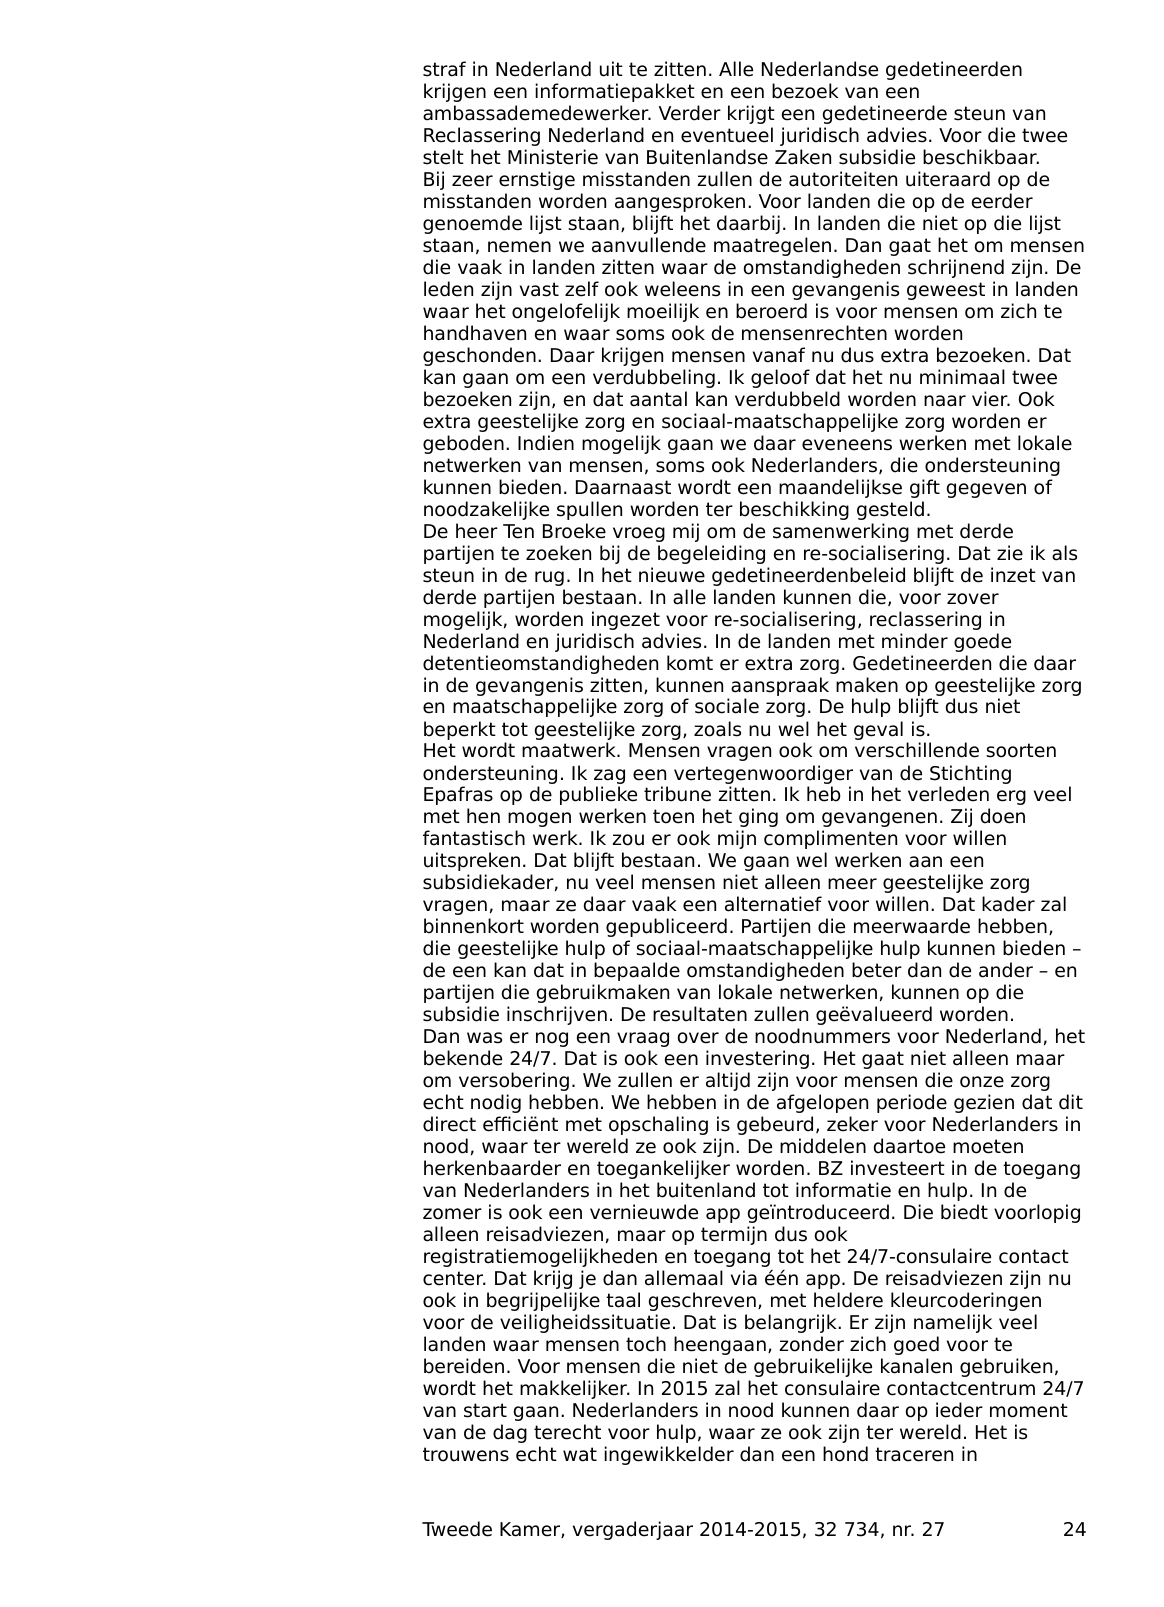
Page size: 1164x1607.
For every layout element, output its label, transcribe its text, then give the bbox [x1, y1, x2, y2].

text Dan was er nog een vraag over de noodnummers voor Nederland, het bekende 24/7. Dat is ook een investering. Het gaat niet alleen maar om versobering. We zullen er altijd zijn voor mensen die onze zorg echt nodig hebben. We hebben in de afgelopen periode gezien dat dit direct efficiënt met opschaling is gebeurd, zeker voor Nederlanders in nood, waar ter wereld ze ook zijn. De middelen daartoe moeten herkenbaarder en toegankelijker worden. BZ investeert in de toegang van Nederlanders in het buitenland tot informatie en hulp. In de zomer is ook een vernieuwde app geïntroduceerd. Die biedt voorlopig alleen reisadviezen, maar op termijn dus ook registratiemogelijkheden en toegang tot het 24/7-consulaire contact center. Dat krijg je dan allemaal via één app. De reisadviezen zijn nu ook in begrijpelijke taal geschreven, met heldere kleurcoderingen voor de veiligheidssituatie. Dat is belangrijk. Er zijn namelijk veel landen waar mensen toch heengaan, zonder zich goed voor te bereiden. Voor mensen die niet de gebruikelijke kanalen gebruiken, wordt het makkelijker. In 2015 zal het consulaire contactcentrum 24/7 van start gaan. Nederlanders in nood kunnen daar op ieder moment van de dag terecht voor hulp, waar ze ook zijn ter wereld. Het is trouwens echt wat ingewikkelder dan een hond traceren in [422, 1026, 1087, 1466]
text De heer Ten Broeke vroeg mij om de samenwerking met derde partijen te zoeken bij de begeleiding en re-socialisering. Dat zie ik als steun in de rug. In het nieuwe gedetineerdenbeleid blijft de inzet van derde partijen bestaan. In alle landen kunnen die, voor zover mogelijk, worden ingezet voor re-socialisering, reclassering in Nederland en juridisch advies. In de landen met minder goede detentieomstandigheden komt er extra zorg. Gedetineerden die daar in de gevangenis zitten, kunnen aanspraak maken op geestelijke zorg en maatschappelijke zorg of sociale zorg. De hulp blijft dus niet beperkt tot geestelijke zorg, zoals nu wel het geval is. [422, 521, 1087, 740]
text straf in Nederland uit te zitten. Alle Nederlandse gedetineerden krijgen een informatiepakket en een bezoek van een ambassademedewerker. Verder krijgt een gedetineerde steun van Reclassering Nederland en eventueel juridisch advies. Voor die twee stelt het Ministerie van Buitenlandse Zaken subsidie beschikbaar. [422, 59, 1087, 169]
text Bij zeer ernstige misstanden zullen de autoriteiten uiteraard op de misstanden worden aangesproken. Voor landen die op de eerder genoemde lijst staan, blijft het daarbij. In landen die niet op die lijst staan, nemen we aanvullende maatregelen. Dan gaat het om mensen die vaak in landen zitten waar de omstandigheden schrijnend zijn. De leden zijn vast zelf ook weleens in een gevangenis geweest in landen waar het ongelofelijk moeilijk en beroerd is voor mensen om zich te handhaven en waar soms ook de mensenrechten worden geschonden. Daar krijgen mensen vanaf nu dus extra bezoeken. Dat kan gaan om een verdubbeling. Ik geloof dat het nu minimaal twee bezoeken zijn, en dat aantal kan verdubbeld worden naar vier. Ook extra geestelijke zorg en sociaal-maatschappelijke zorg worden er geboden. Indien mogelijk gaan we daar eveneens werken met lokale netwerken van mensen, soms ook Nederlanders, die ondersteuning kunnen bieden. Daarnaast wordt een maandelijkse gift gegeven of noodzakelijke spullen worden ter beschikking gesteld. [422, 169, 1087, 521]
text Het wordt maatwerk. Mensen vragen ook om verschillende soorten ondersteuning. Ik zag een vertegenwoordiger van de Stichting Epafras op de publieke tribune zitten. Ik heb in het verleden erg veel met hen mogen werken toen het ging om gevangenen. Zij doen fantastisch werk. Ik zou er ook mijn complimenten voor willen uitspreken. Dat blijft bestaan. We gaan wel werken aan een subsidiekader, nu veel mensen niet alleen meer geestelijke zorg vragen, maar ze daar vaak een alternatief voor willen. Dat kader zal binnenkort worden gepubliceerd. Partijen die meerwaarde hebben, die geestelijke hulp of sociaal-maatschappelijke hulp kunnen bieden – de een kan dat in bepaalde omstandigheden beter dan de ander – en partijen die gebruikmaken van lokale netwerken, kunnen op die subsidie inschrijven. De resultaten zullen geëvalueerd worden. [422, 740, 1087, 1026]
